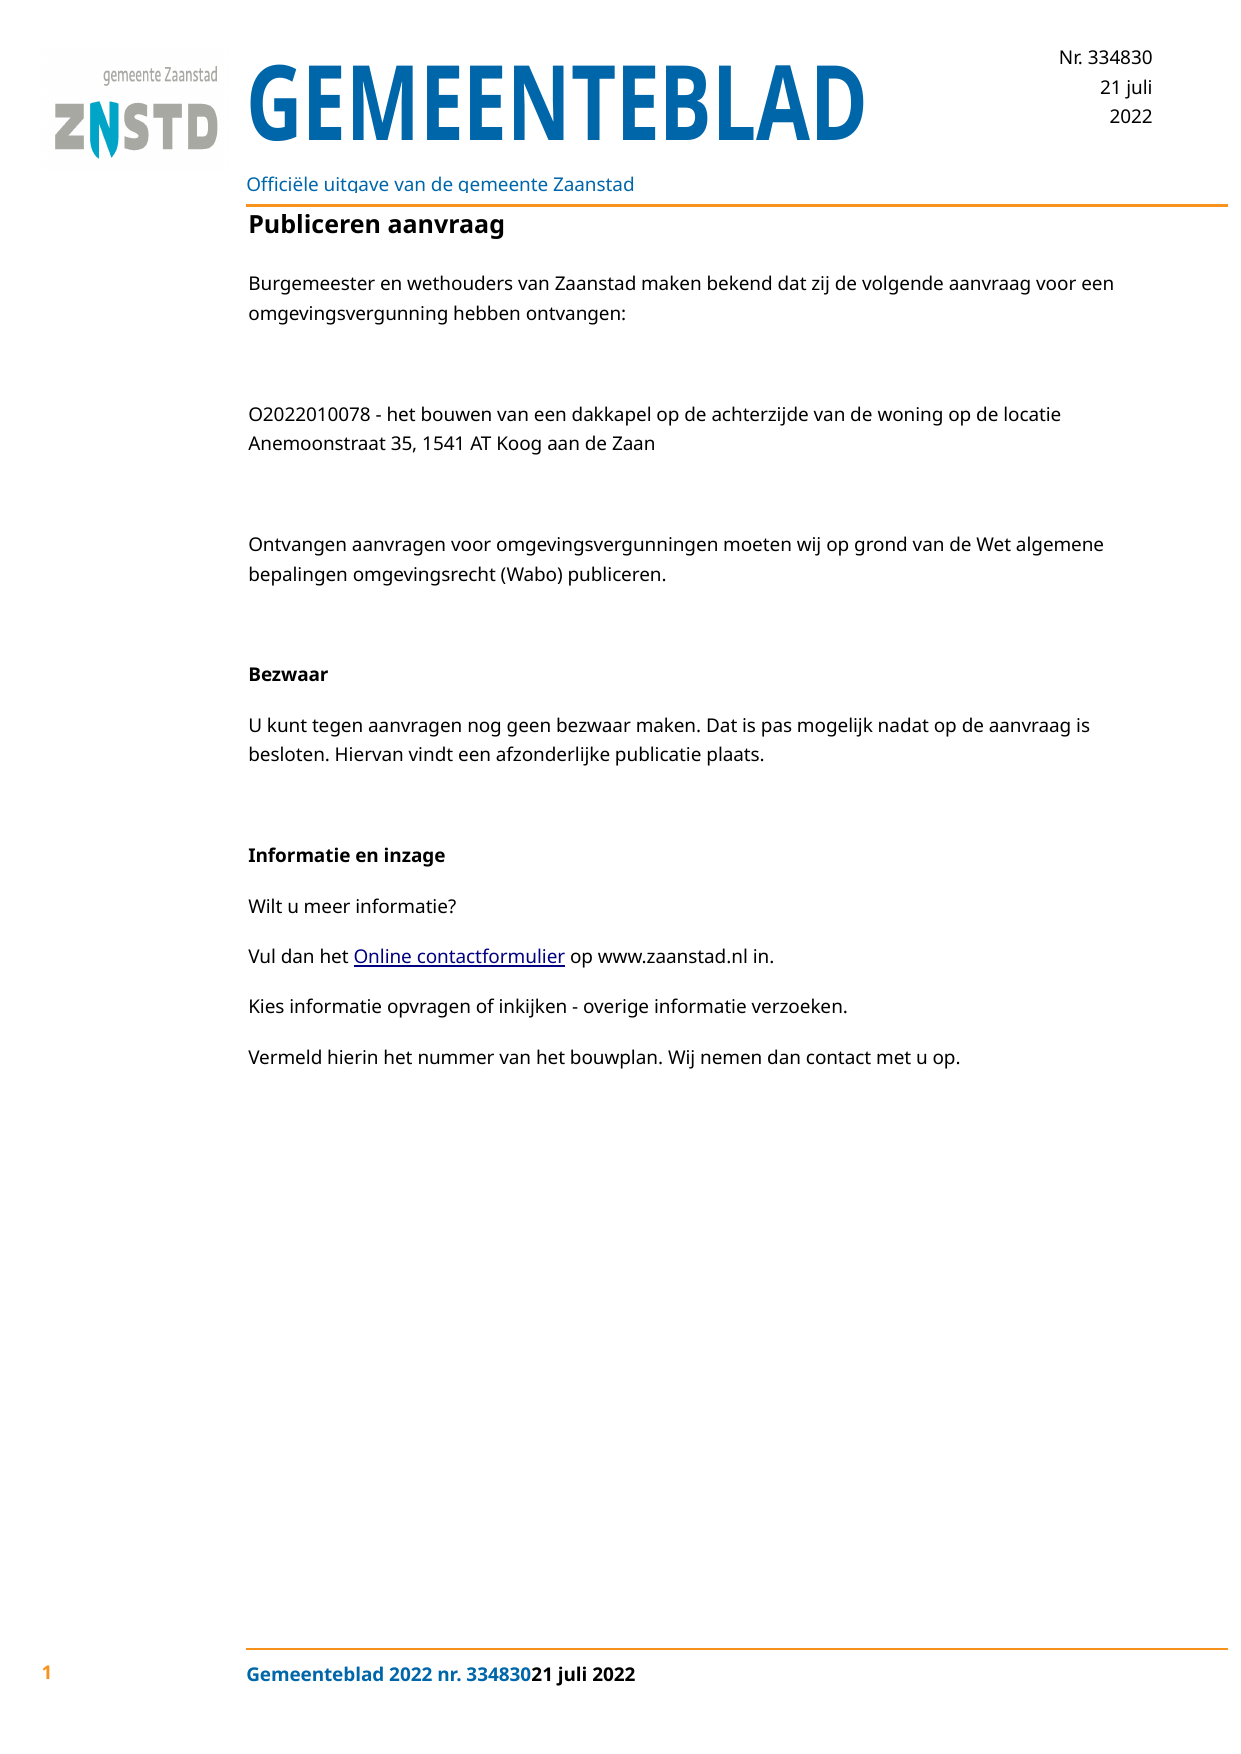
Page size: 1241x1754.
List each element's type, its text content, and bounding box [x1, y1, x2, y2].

text Informatie en inzage [248, 842, 1152, 868]
text Kies informatie opvragen of inkijken - overige informatie verzoeken. [248, 994, 1152, 1019]
picture [41, 47, 231, 172]
text Publiceren aanvraag [248, 207, 1152, 241]
text U kunt tegen aanvragen nog geen bezwaar maken. Dat is pas mogelijk nadat op de aanvraag is besloten. Hiervan vindt een afzonderlijke publicatie plaats. [248, 712, 1152, 767]
text Vermeld hierin het nummer van het bouwplan. Wij nemen dan contact met u op. [248, 1044, 1152, 1070]
text Burgemeester en wethouders van Zaanstad maken bekend dat zij de volgende aanvraag voor een omgevingsvergunning hebben ontvangen: [248, 270, 1152, 326]
text Ontvangen aanvragen voor omgevingsvergunningen moeten wij op grond van de Wet algemene bepalingen omgevingsrecht (Wabo) publiceren. [248, 531, 1152, 586]
text Wilt u meer informatie? [248, 893, 1152, 918]
text Vul dan het Online contactformulier op www.zaanstad.nl in. [248, 943, 1152, 969]
text O2022010078 - het bouwen van een dakkapel op de achterzijde van de woning op de locatie Anemoonstraat 35, 1541 AT Koog aan de Zaan [248, 401, 1152, 456]
text Bezwaar [248, 662, 1152, 687]
